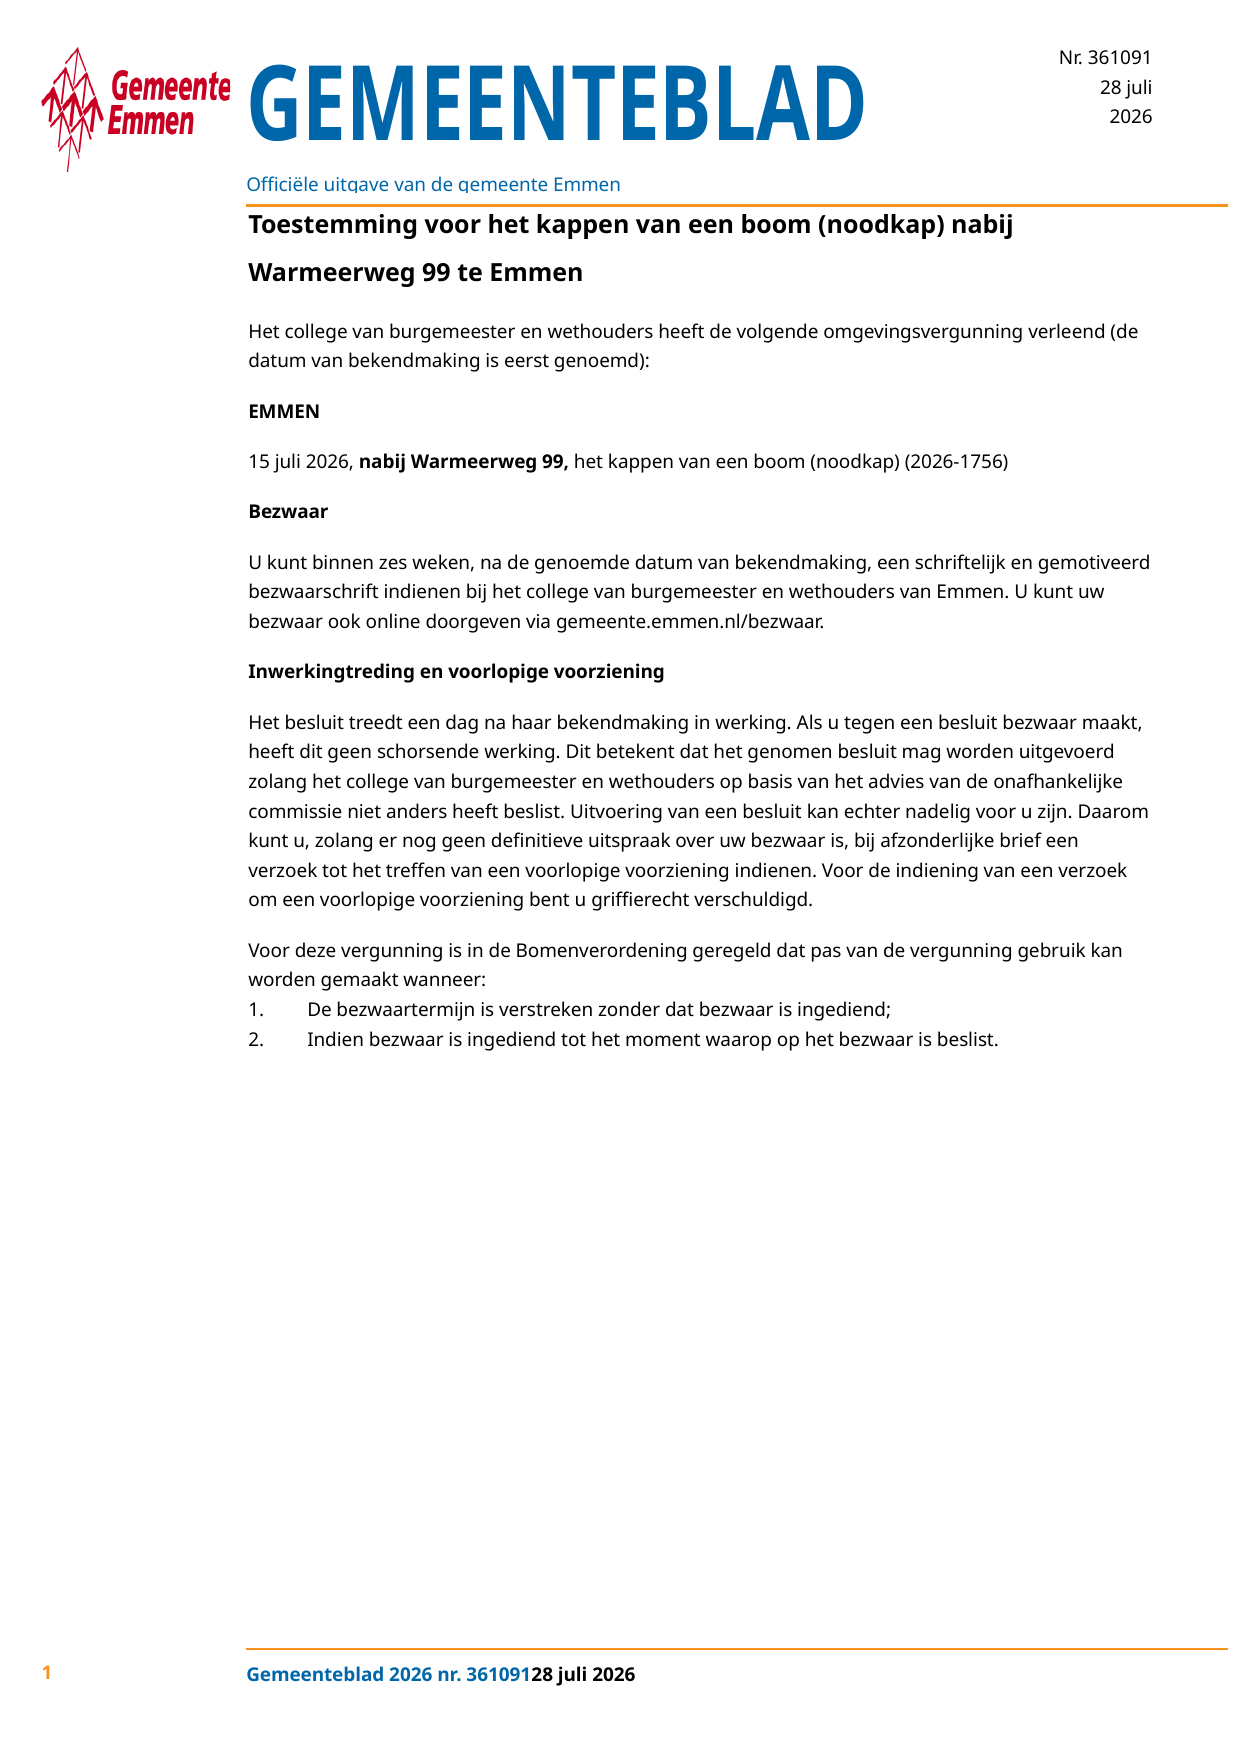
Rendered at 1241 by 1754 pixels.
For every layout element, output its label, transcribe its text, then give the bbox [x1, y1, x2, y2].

text Voor deze vergunning is in de Bomenverordening geregeld dat pas van de vergunning gebruik kan worden gemaakt wanneer: [248, 937, 1152, 992]
text Het college van burgemeester en wethouders heeft de volgende omgevingsvergunning verleend (de datum van bekendmaking is eerst genoemd): [248, 318, 1152, 373]
list De bezwaartermijn is verstreken zonder dat bezwaar is ingediend; [248, 996, 1152, 1022]
text Toestemming voor het kappen van een boom (noodkap) nabij Warmeerweg 99 te Emmen [248, 207, 1152, 288]
text EMMEN [248, 398, 1152, 424]
text Het besluit treedt een dag na haar bekendmaking in werking. Als u tegen een besluit bezwaar maakt, heeft dit geen schorsende werking. Dit betekent dat het genomen besluit mag worden uitgevoerd zolang het college van burgemeester en wethouders op basis van het advies van de onafhankelijke commissie niet anders heeft beslist. Uitvoering van een besluit kan echter nadelig voor u zijn. Daarom kunt u, zolang er nog geen definitieve uitspraak over uw bezwaar is, bij afzonderlijke brief een verzoek tot het treffen van een voorlopige voorziening indienen. Voor de indiening van een verzoek om een voorlopige voorziening bent u griffierecht verschuldigd. [248, 709, 1152, 912]
text Inwerkingtreding en voorlopige voorziening [248, 659, 1152, 684]
text U kunt binnen zes weken, na de genoemde datum van bekendmaking, een schriftelijk en gemotiveerd bezwaarschrift indienen bij het college van burgemeester en wethouders van Emmen. U kunt uw bezwaar ook online doorgeven via gemeente.emmen.nl/bezwaar. [248, 549, 1152, 634]
text 15 juli 2026, nabij Warmeerweg 99, het kappen van een boom (noodkap) (2026-1756) [248, 448, 1152, 474]
picture [41, 47, 231, 172]
text Bezwaar [248, 499, 1152, 524]
list Indien bezwaar is ingediend tot het moment waarop op het bezwaar is beslist. [248, 1026, 1152, 1052]
